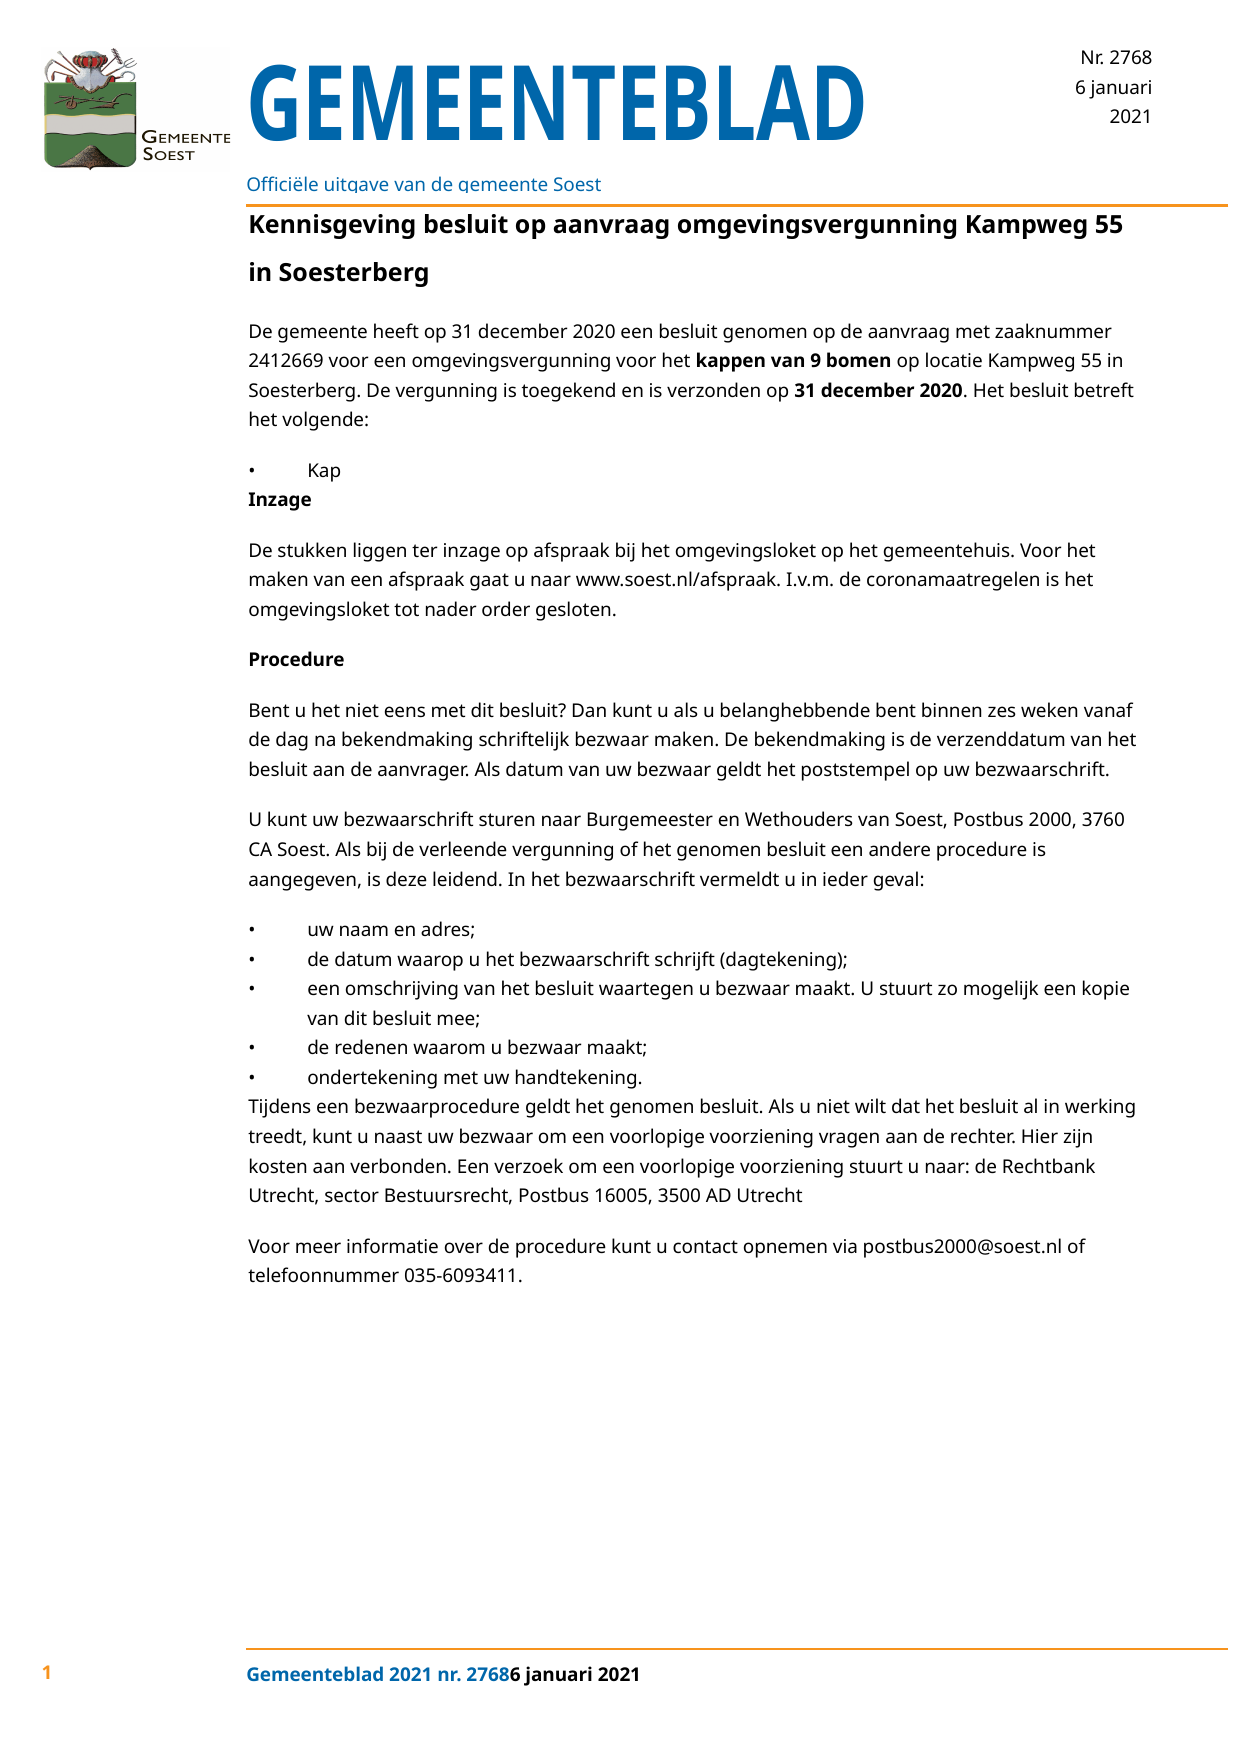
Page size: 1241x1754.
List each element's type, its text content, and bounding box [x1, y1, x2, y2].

text Procedure [248, 647, 1152, 672]
text De gemeente heeft op 31 december 2020 een besluit genomen op de aanvraag met zaaknummer 2412669 voor een omgevingsvergunning voor het kappen van 9 bomen op locatie Kampweg 55 in Soesterberg. De vergunning is toegekend en is verzonden op 31 december 2020. Het besluit betreft het volgende: [248, 318, 1152, 432]
list de redenen waarom u bezwaar maakt; [248, 1034, 1152, 1060]
text De stukken liggen ter inzage op afspraak bij het omgevingsloket op het gemeentehuis. Voor het maken van een afspraak gaat u naar www.soest.nl/afspraak. I.v.m. de coronamaatregelen is het omgevingsloket tot nader order gesloten. [248, 537, 1152, 622]
text Bent u het niet eens met dit besluit? Dan kunt u als u belanghebbende bent binnen zes weken vanaf de dag na bekendmaking schriftelijk bezwaar maken. De bekendmaking is de verzenddatum van het besluit aan de aanvrager. Als datum van uw bezwaar geldt het poststempel op uw bezwaarschrift. [248, 697, 1152, 782]
text Voor meer informatie over de procedure kunt u contact opnemen via postbus2000@soest.nl of telefoonnummer 035-6093411. [248, 1233, 1152, 1288]
text Inzage [248, 487, 1152, 512]
list een omschrijving van het besluit waartegen u bezwaar maakt. U stuurt zo mogelijk een kopie van dit besluit mee; [248, 975, 1152, 1031]
text Kennisgeving besluit op aanvraag omgevingsvergunning Kampweg 55 in Soesterberg [248, 207, 1152, 288]
text U kunt uw bezwaarschrift sturen naar Burgemeester en Wethouders van Soest, Postbus 2000, 3760 CA Soest. Als bij de verleende vergunning of het genomen besluit een andere procedure is aangegeven, is deze leidend. In het bezwaarschrift vermeldt u in ieder geval: [248, 807, 1152, 892]
text Tijdens een bezwaarprocedure geldt het genomen besluit. Als u niet wilt dat het besluit al in werking treedt, kunt u naast uw bezwaar om een voorlopige voorziening vragen aan de rechter. Hier zijn kosten aan verbonden. Een verzoek om een voorlopige voorziening stuurt u naar: de Rechtbank Utrecht, sector Bestuursrecht, Postbus 16005, 3500 AD Utrecht [248, 1094, 1152, 1208]
list Kap [248, 457, 1152, 483]
list ondertekening met uw handtekening. [248, 1064, 1152, 1090]
picture [41, 47, 231, 172]
list uw naam en adres; [248, 916, 1152, 942]
list de datum waarop u het bezwaarschrift schrijft (dagtekening); [248, 946, 1152, 972]
